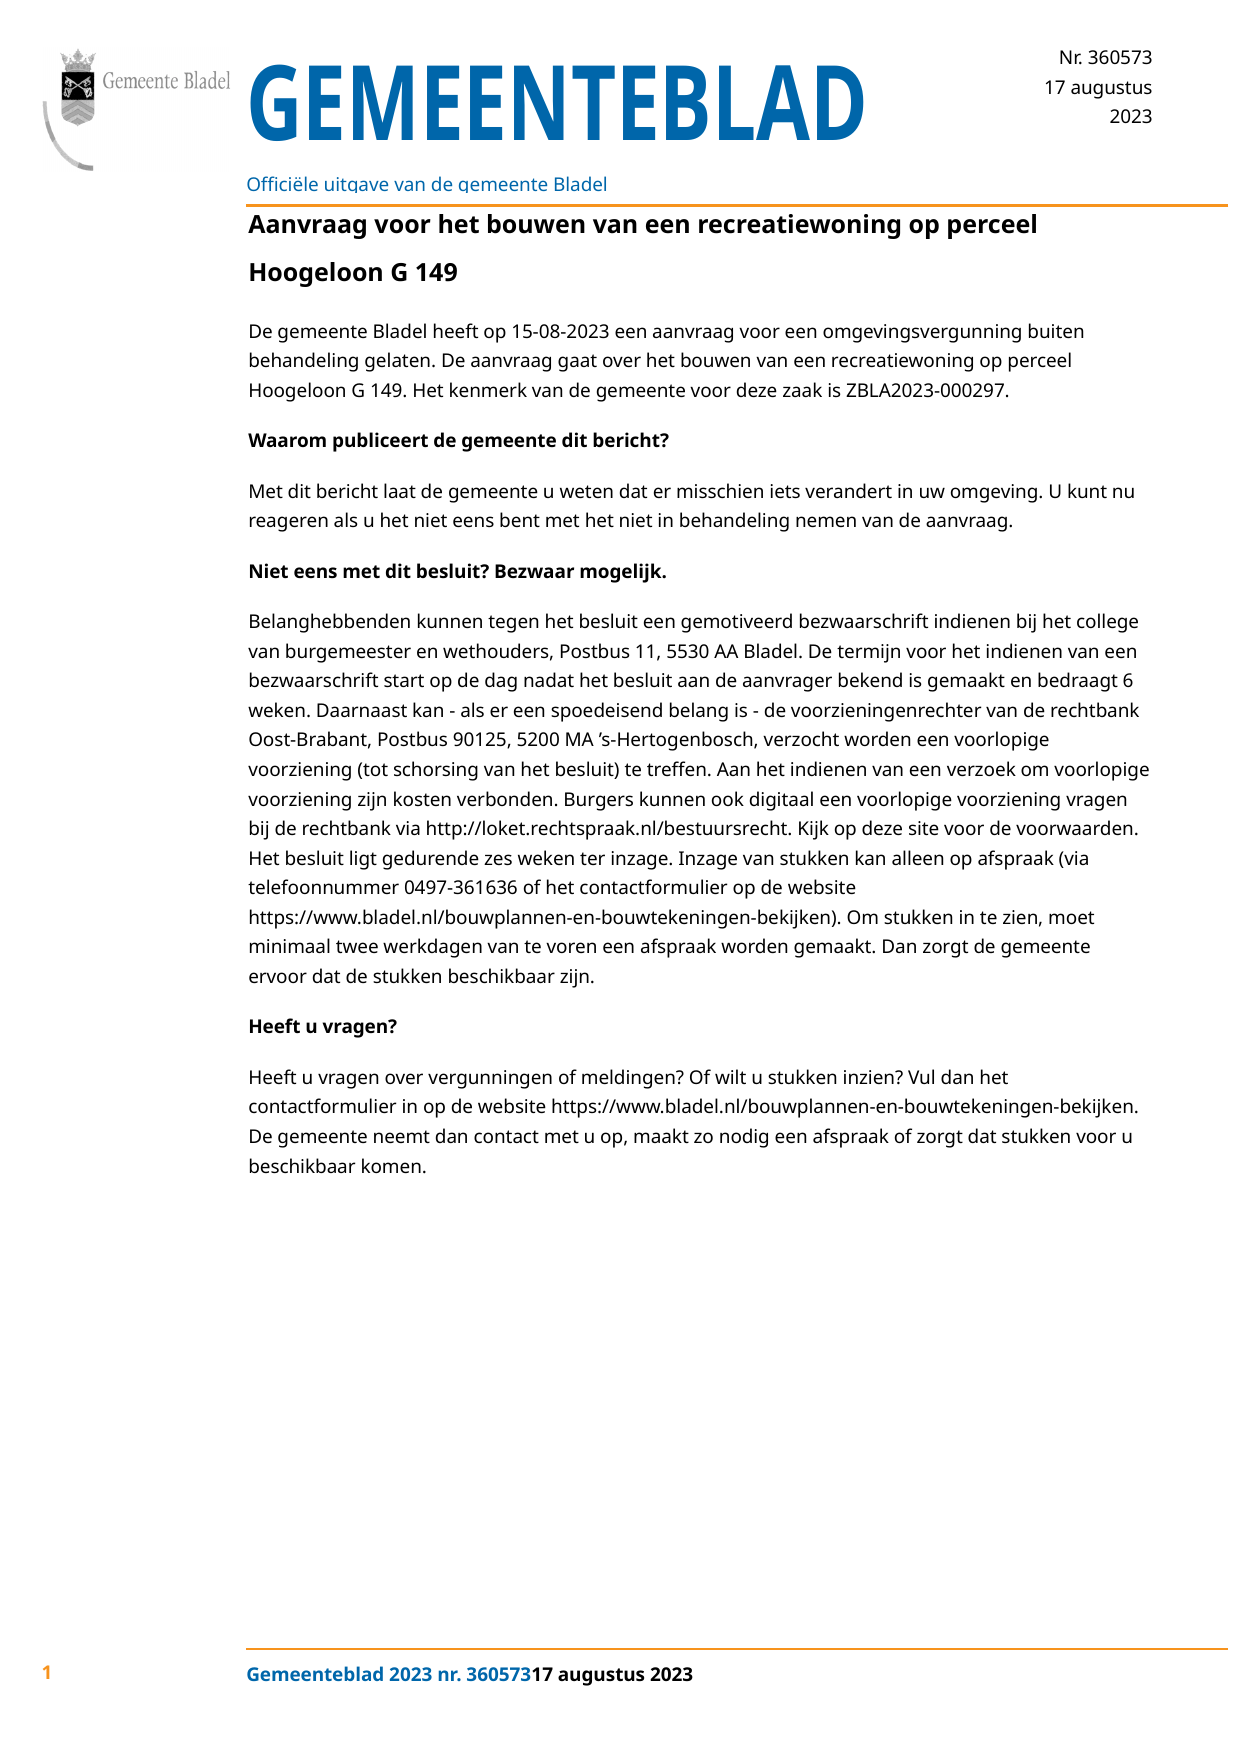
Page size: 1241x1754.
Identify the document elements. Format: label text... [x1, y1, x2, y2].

text Waarom publiceert de gemeente dit bericht? [248, 427, 1152, 453]
text Heeft u vragen over vergunningen of meldingen? Of wilt u stukken inzien? Vul dan het contactformulier in op de website https://www.bladel.nl/bouwplannen-en-bouwtekeningen-bekijken. De gemeente neemt dan contact met u op, maakt zo nodig een afspraak of zorgt dat stukken voor u beschikbaar komen. [248, 1064, 1152, 1179]
text Aanvraag voor het bouwen van een recreatiewoning op perceel Hoogeloon G 149 [248, 207, 1152, 288]
text Met dit bericht laat de gemeente u weten dat er misschien iets verandert in uw omgeving. U kunt nu reageren als u het niet eens bent met het niet in behandeling nemen van de aanvraag. [248, 478, 1152, 533]
text Belanghebbenden kunnen tegen het besluit een gemotiveerd bezwaarschrift indienen bij het college van burgemeester en wethouders, Postbus 11, 5530 AA Bladel. De termijn voor het indienen van een bezwaarschrift start op de dag nadat het besluit aan de aanvrager bekend is gemaakt en bedraagt 6 weken. Daarnaast kan - als er een spoedeisend belang is - de voorzieningenrechter van de rechtbank Oost-Brabant, Postbus 90125, 5200 MA ’s-Hertogenbosch, verzocht worden een voorlopige voorziening (tot schorsing van het besluit) te treffen. Aan het indienen van een verzoek om voorlopige voorziening zijn kosten verbonden. Burgers kunnen ook digitaal een voorlopige voorziening vragen bij de rechtbank via http://loket.rechtspraak.nl/bestuursrecht. Kijk op deze site voor de voorwaarden. Het besluit ligt gedurende zes weken ter inzage. Inzage van stukken kan alleen op afspraak (via telefoonnummer 0497-361636 of het contactformulier op de website https://www.bladel.nl/bouwplannen-en-bouwtekeningen-bekijken). Om stukken in te zien, moet minimaal twee werkdagen van te voren een afspraak worden gemaakt. Dan zorgt de gemeente ervoor dat de stukken beschikbaar zijn. [248, 608, 1152, 989]
text De gemeente Bladel heeft op 15-08-2023 een aanvraag voor een omgevingsvergunning buiten behandeling gelaten. De aanvraag gaat over het bouwen van een recreatiewoning op perceel Hoogeloon G 149. Het kenmerk van de gemeente voor deze zaak is ZBLA2023-000297. [248, 318, 1152, 403]
text Heeft u vragen? [248, 1014, 1152, 1039]
text Niet eens met dit besluit? Bezwaar mogelijk. [248, 558, 1152, 584]
picture [41, 47, 231, 172]
